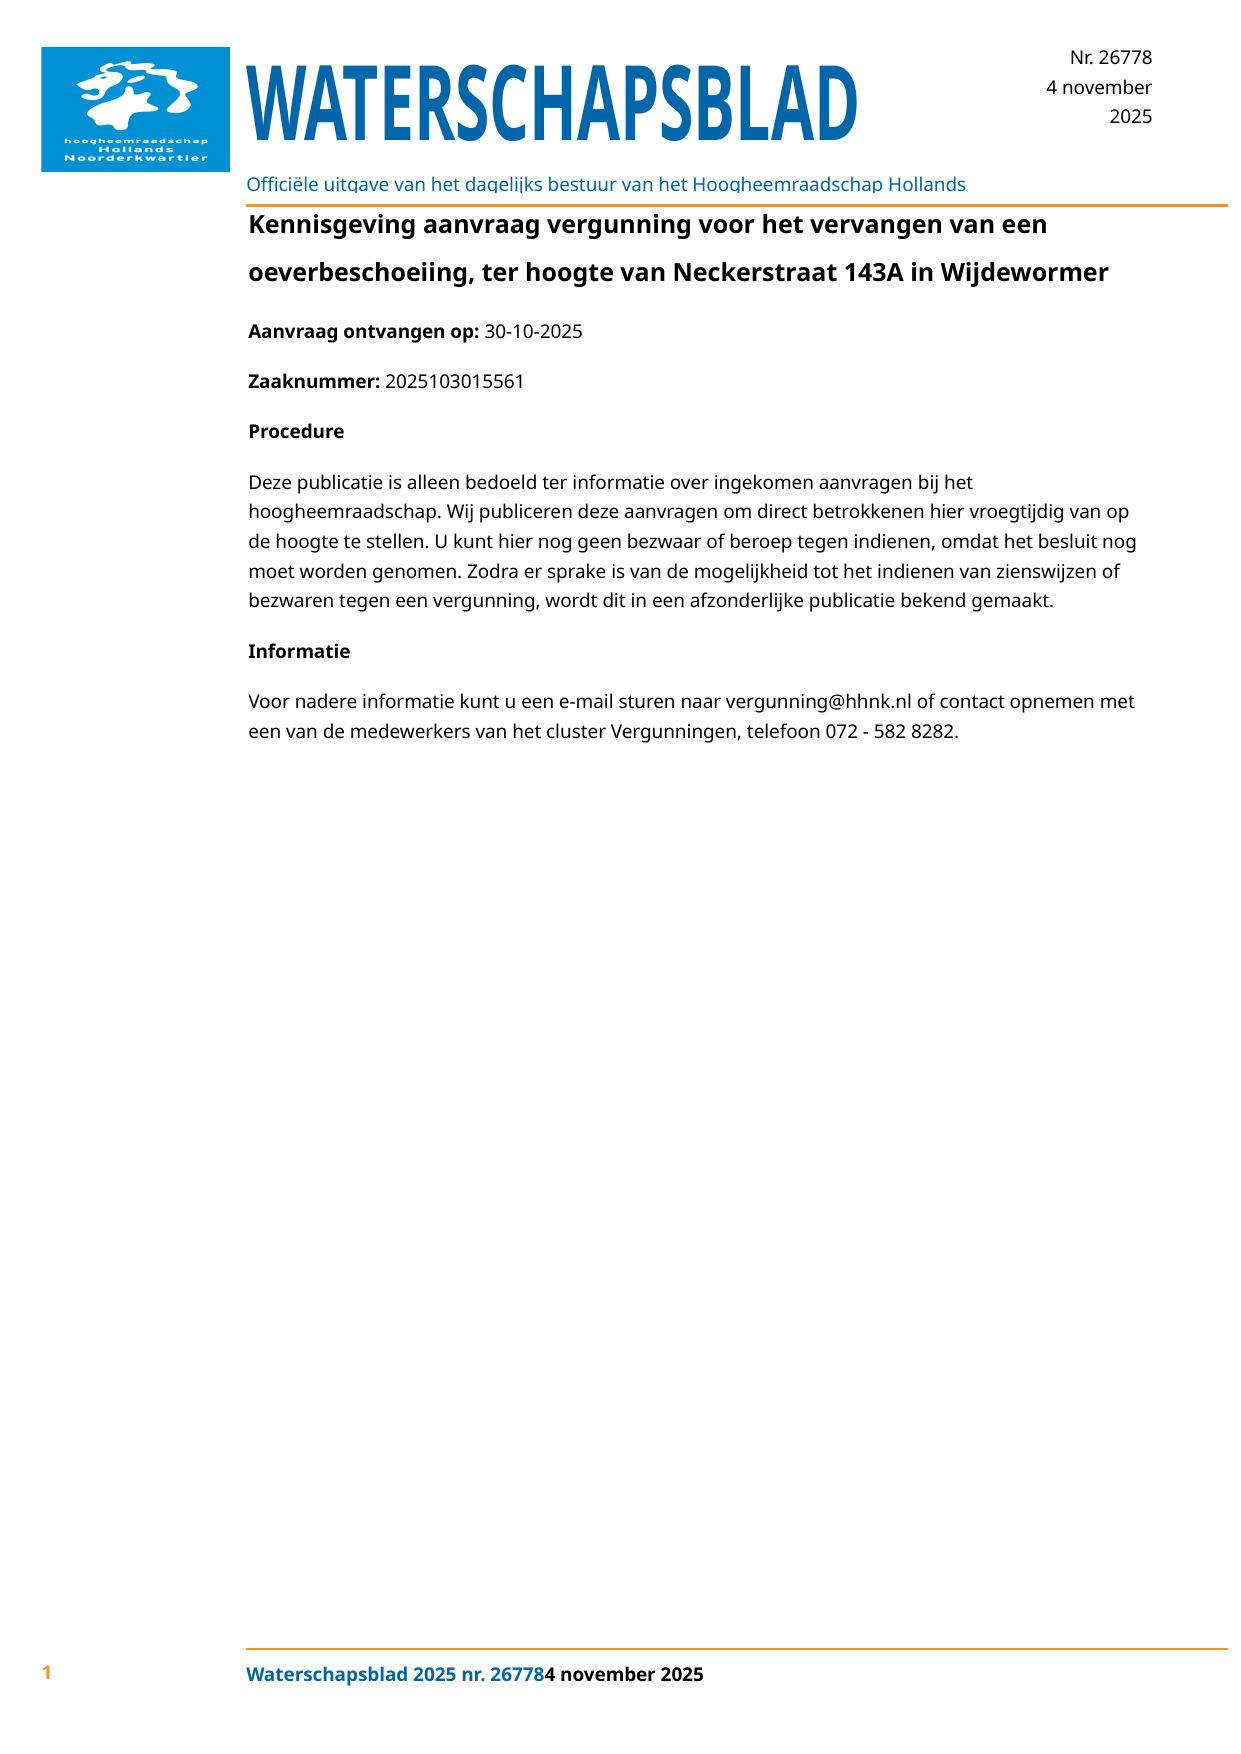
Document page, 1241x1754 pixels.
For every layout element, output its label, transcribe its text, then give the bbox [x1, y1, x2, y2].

text Deze publicatie is alleen bedoeld ter informatie over ingekomen aanvragen bij het hoogheemraadschap. Wij publiceren deze aanvragen om direct betrokkenen hier vroegtijdig van op de hoogte te stellen. U kunt hier nog geen bezwaar of beroep tegen indienen, omdat het besluit nog moet worden genomen. Zodra er sprake is van de mogelijkheid tot het indienen van zienswijzen of bezwaren tegen een vergunning, wordt dit in een afzonderlijke publicatie bekend gemaakt. [248, 469, 1152, 613]
text Zaaknummer: 2025103015561 [248, 368, 1152, 394]
picture [129, 76, 144, 82]
text Voor nadere informatie kunt u een e-mail sturen naar vergunning@hhnk.nl of contact opnemen met een van de medewerkers van het cluster Vergunningen, telefoon 072 - 582 8282. [248, 688, 1152, 744]
text Informatie [248, 638, 1152, 664]
picture [118, 62, 197, 112]
picture [78, 64, 122, 99]
text Aanvraag ontvangen op: 30-10-2025 [248, 318, 1152, 344]
text Procedure [248, 419, 1152, 444]
text Kennisgeving aanvraag vergunning voor het vervangen van een oeverbeschoeiing, ter hoogte van Neckerstraat 143A in Wijdewormer [248, 207, 1152, 288]
picture [88, 87, 157, 130]
